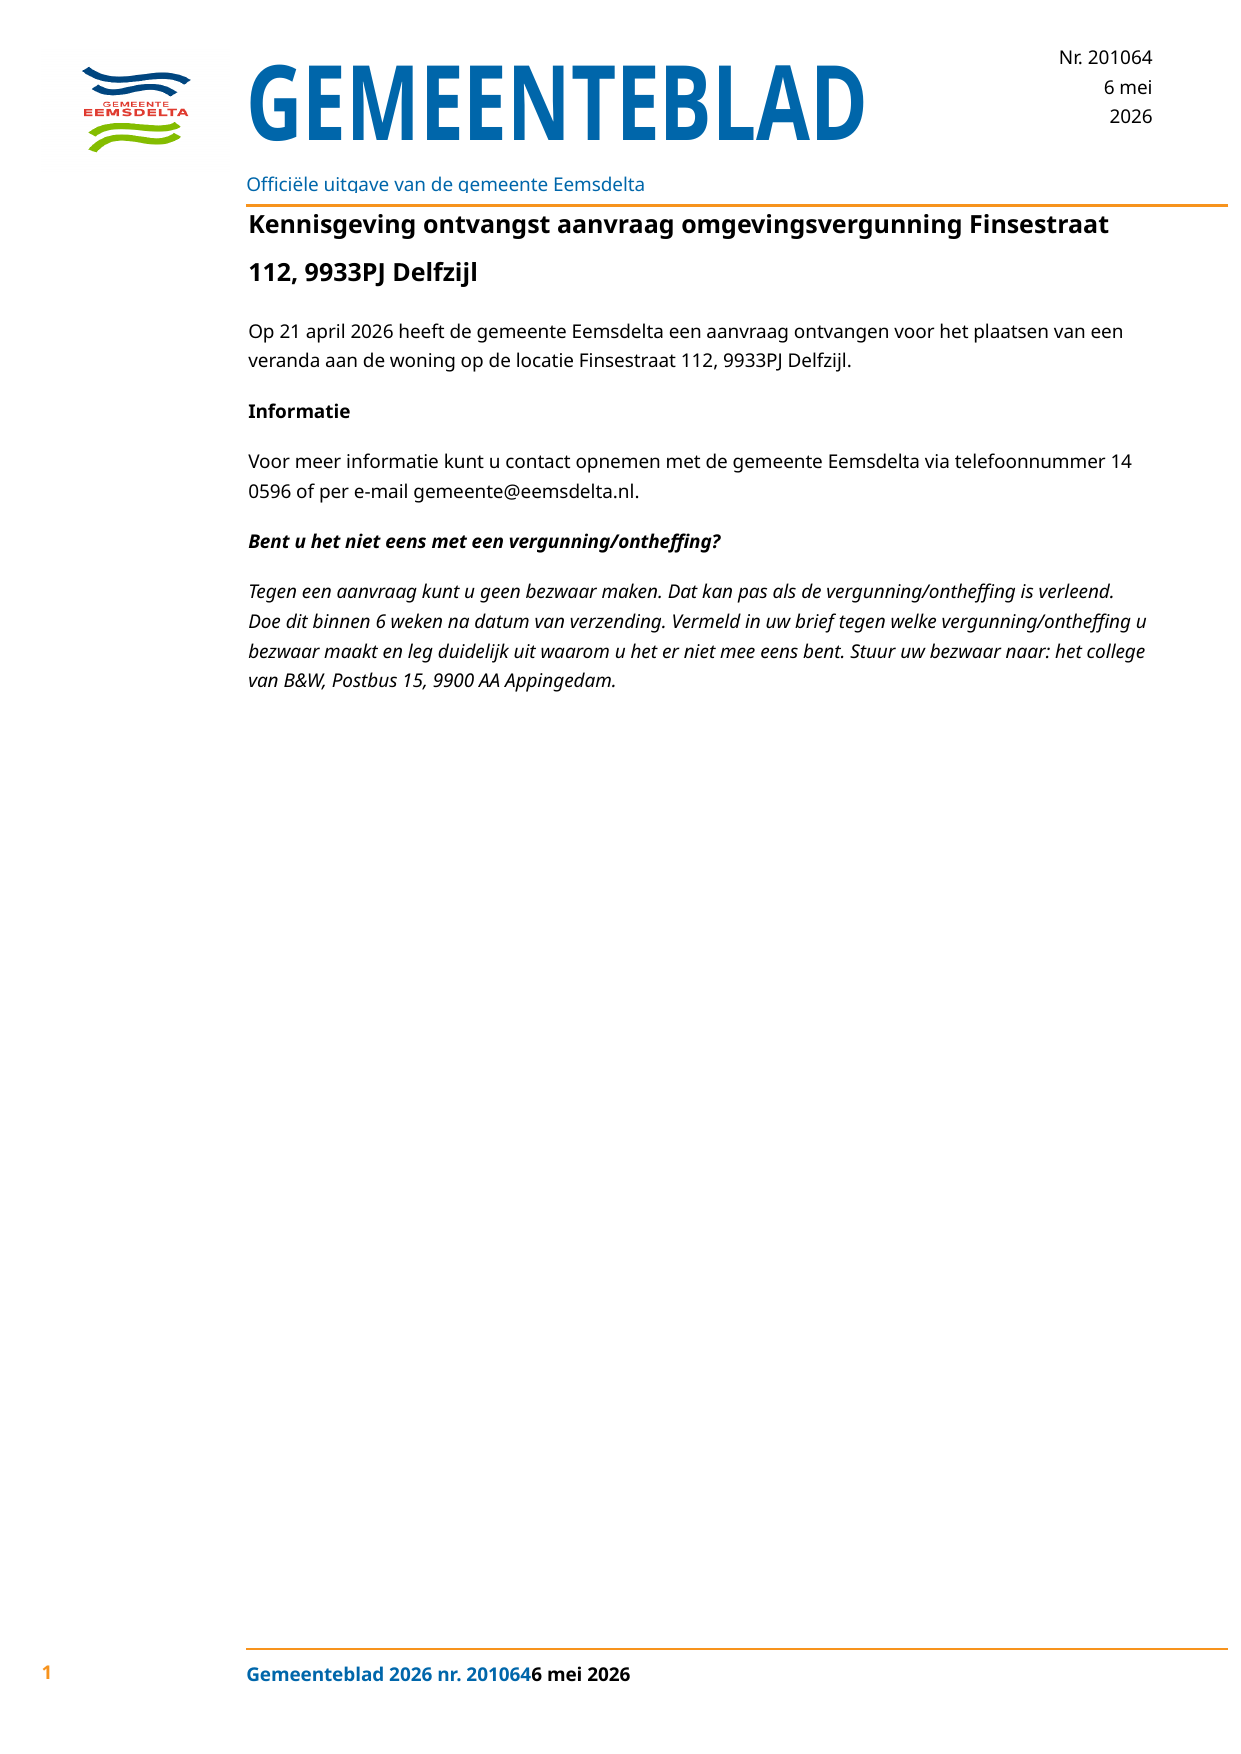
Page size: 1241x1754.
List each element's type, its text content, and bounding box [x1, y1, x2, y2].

text Bent u het niet eens met een vergunning/ontheffing? [248, 528, 1152, 554]
picture [41, 47, 231, 172]
text Tegen een aanvraag kunt u geen bezwaar maken. Dat kan pas als de vergunning/ontheffing is verleend. Doe dit binnen 6 weken na datum van verzending. Vermeld in uw brief tegen welke vergunning/ontheffing u bezwaar maakt en leg duidelijk uit waarom u het er niet mee eens bent. Stuur uw bezwaar naar: het college van B&W, Postbus 15, 9900 AA Appingedam. [248, 579, 1152, 693]
text Voor meer informatie kunt u contact opnemen met de gemeente Eemsdelta via telefoonnummer 14 0596 of per e-mail gemeente@eemsdelta.nl. [248, 448, 1152, 504]
text Op 21 april 2026 heeft de gemeente Eemsdelta een aanvraag ontvangen voor het plaatsen van een veranda aan de woning op de locatie Finsestraat 112, 9933PJ Delfzijl. [248, 318, 1152, 373]
text Kennisgeving ontvangst aanvraag omgevingsvergunning Finsestraat 112, 9933PJ Delfzijl [248, 207, 1152, 288]
text Informatie [248, 398, 1152, 424]
